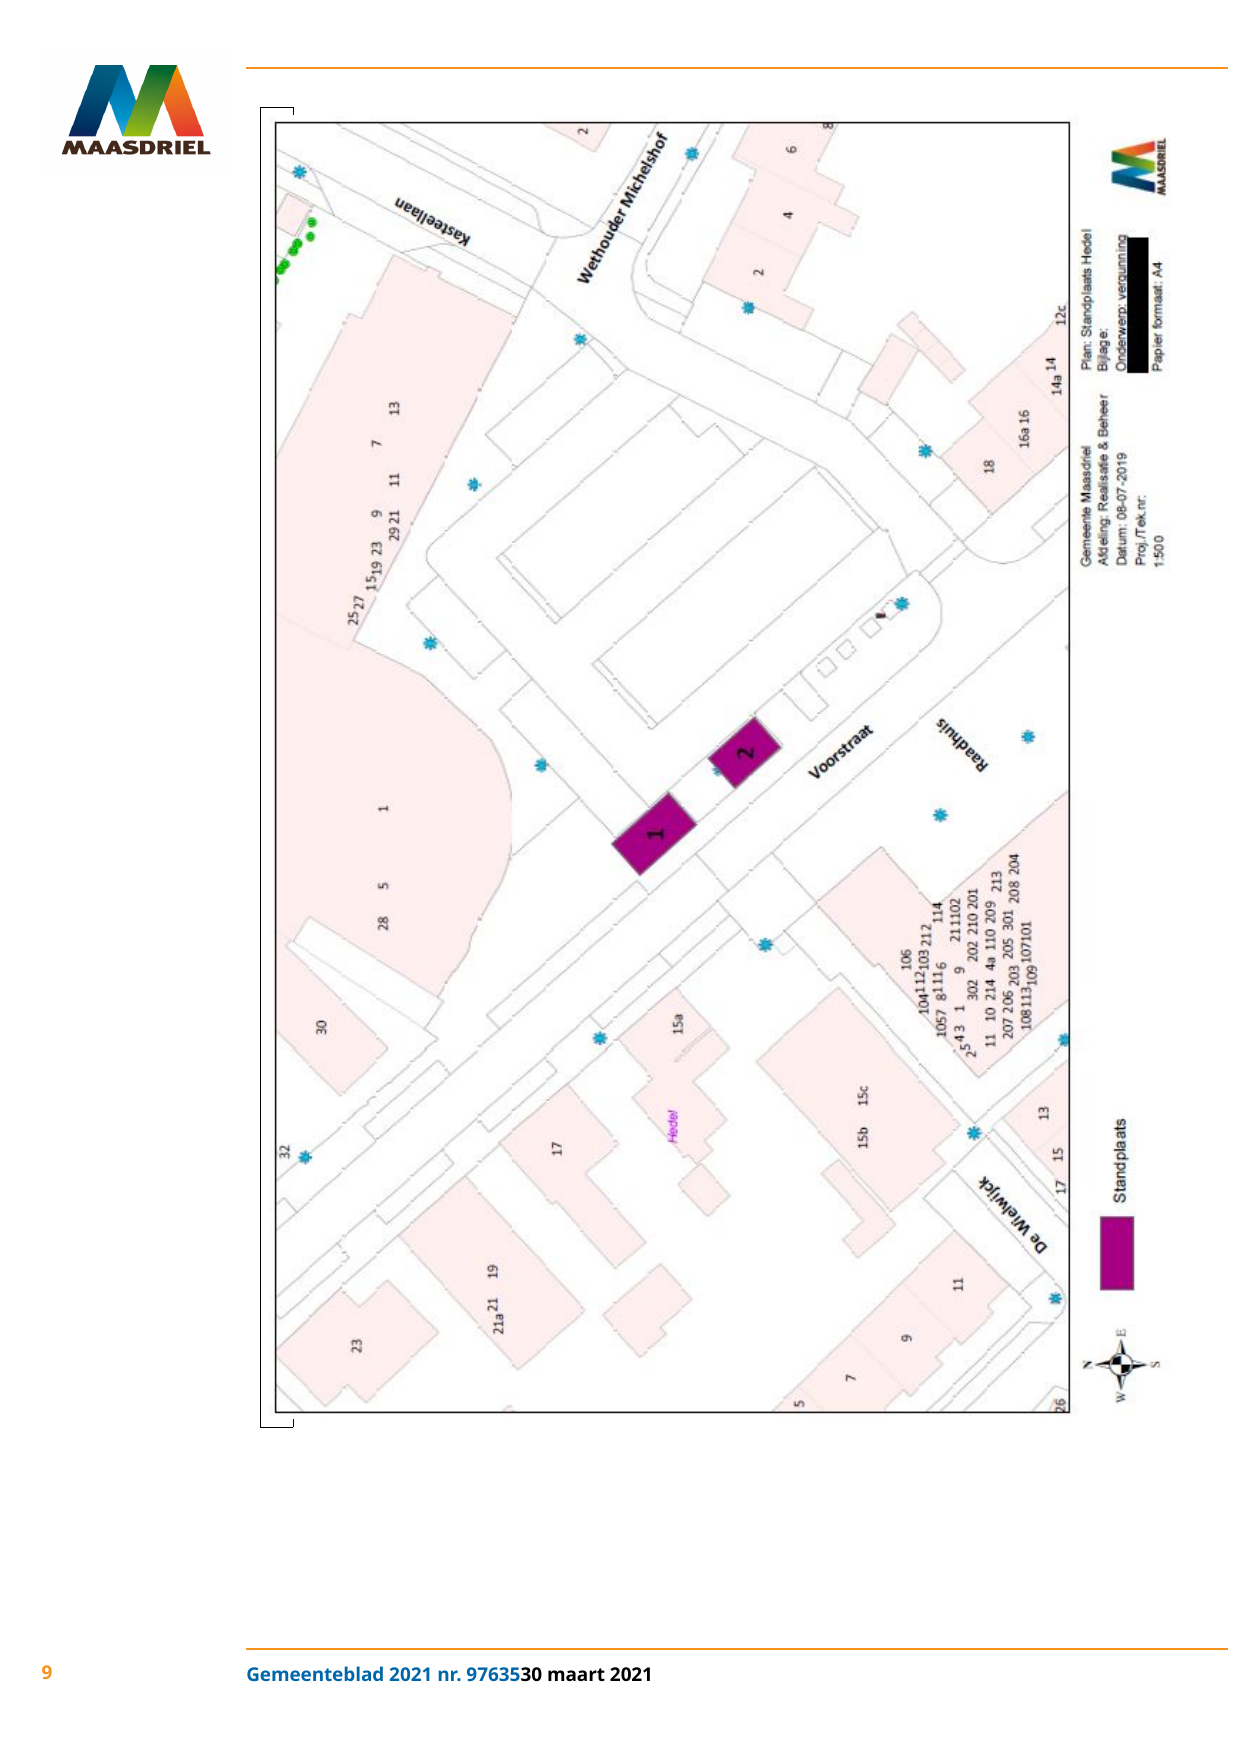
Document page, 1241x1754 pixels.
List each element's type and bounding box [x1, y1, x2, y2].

picture [268, 115, 1173, 1419]
picture [41, 47, 231, 172]
